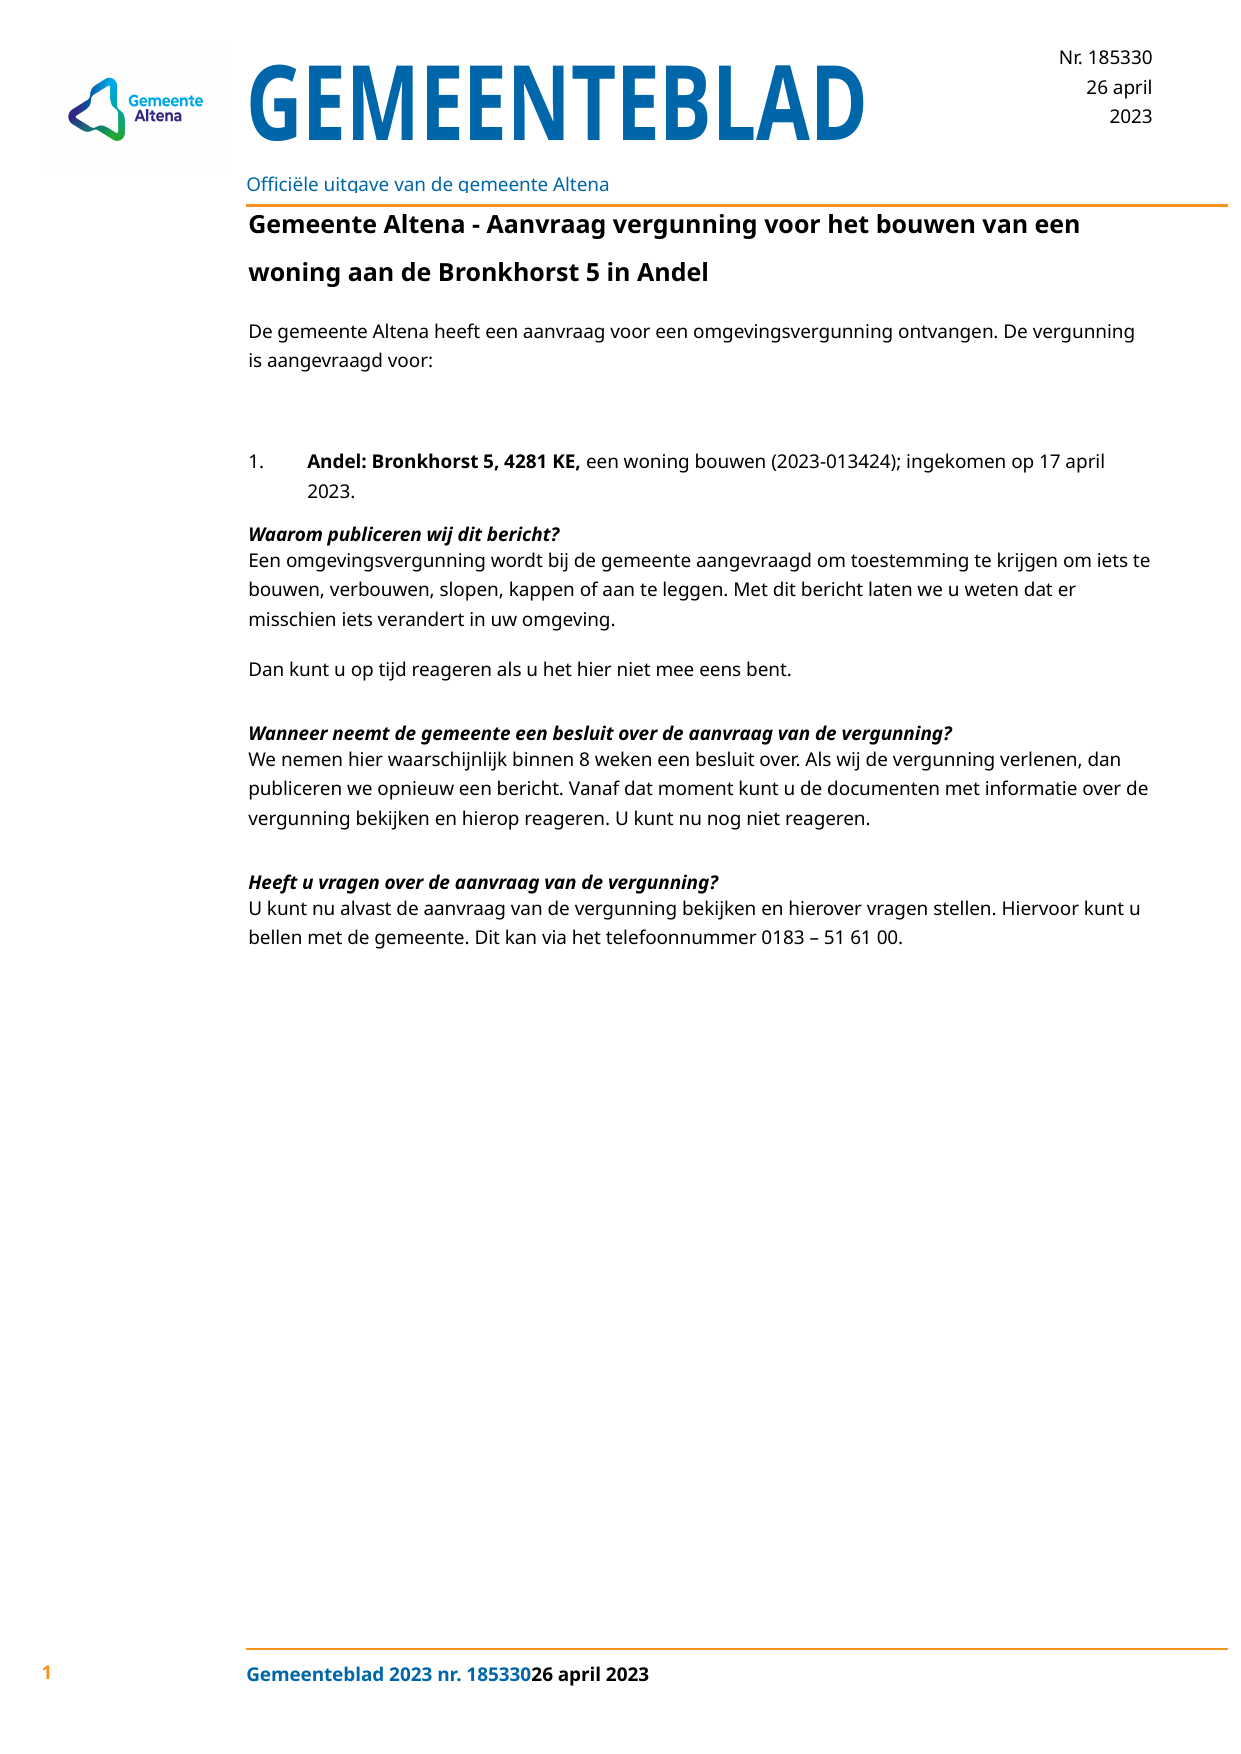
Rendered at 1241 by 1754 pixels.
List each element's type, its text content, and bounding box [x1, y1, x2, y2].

text We nemen hier waarschijnlijk binnen 8 weken een besluit over. Als wij de vergunning verlenen, dan publiceren we opnieuw een bericht. Vanaf dat moment kunt u de documenten met informatie over de vergunning bekijken en hierop reageren. U kunt nu nog niet reageren. [248, 746, 1152, 831]
text De gemeente Altena heeft een aanvraag voor een omgevingsvergunning ontvangen. De vergunning is aangevraagd voor: [248, 318, 1152, 373]
picture [41, 47, 231, 172]
text U kunt nu alvast de aanvraag van de vergunning bekijken en hierover vragen stellen. Hiervoor kunt u bellen met de gemeente. Dit kan via het telefoonnummer 0183 – 51 61 00. [248, 895, 1152, 950]
list Andel: Bronkhorst 5, 4281 KE, een woning bouwen (2023-013424); ingekomen op 17 april 2023. [248, 448, 1152, 504]
text Dan kunt u op tijd reageren als u het hier niet mee eens bent. [248, 656, 1152, 682]
text Gemeente Altena - Aanvraag vergunning voor het bouwen van een woning aan de Bronkhorst 5 in Andel [248, 207, 1152, 288]
text Wanneer neemt de gemeente een besluit over de aanvraag van de vergunning? [248, 720, 1152, 746]
text Heeft u vragen over de aanvraag van de vergunning? [248, 869, 1152, 895]
text Een omgevingsvergunning wordt bij de gemeente aangevraagd om toestemming te krijgen om iets te bouwen, verbouwen, slopen, kappen of aan te leggen. Met dit bericht laten we u weten dat er misschien iets verandert in uw omgeving. [248, 547, 1152, 632]
text Waarom publiceren wij dit bericht? [248, 521, 1152, 547]
